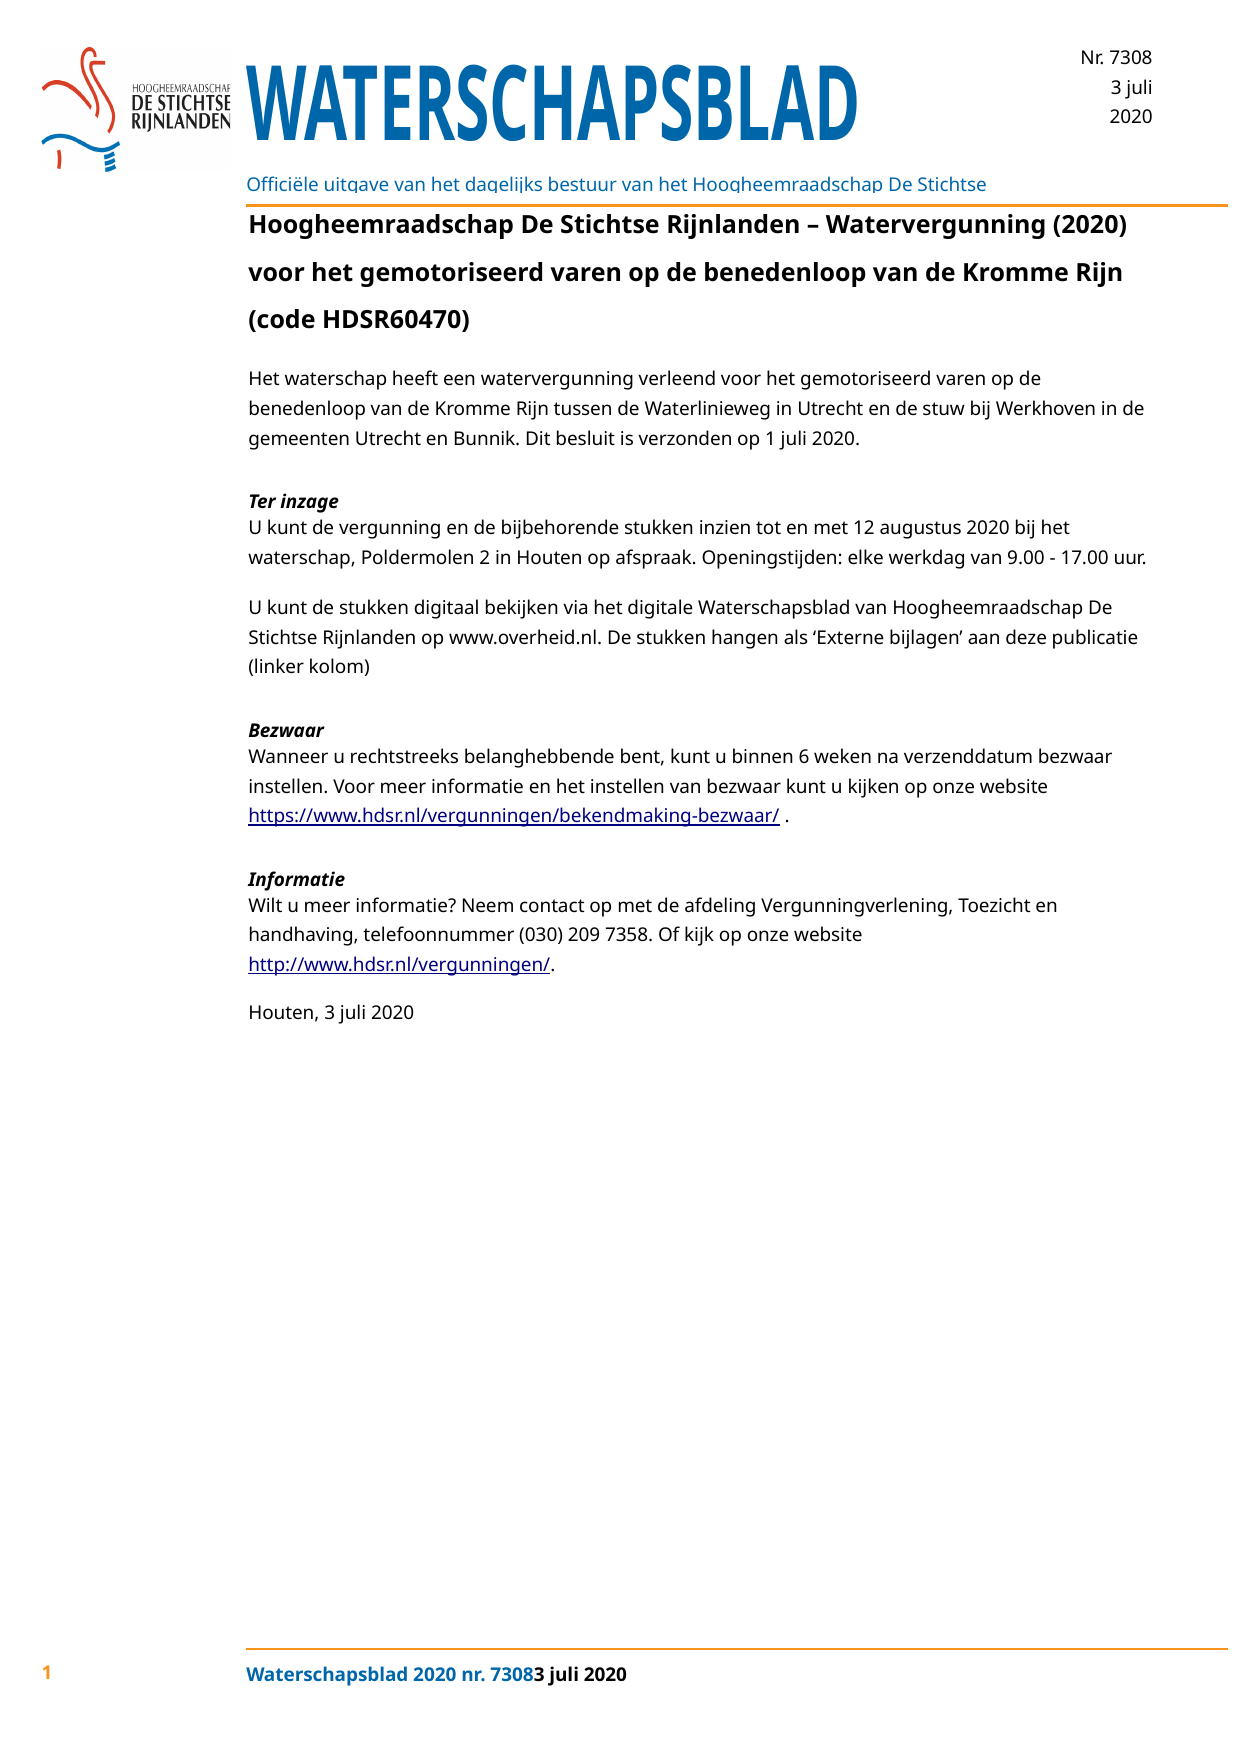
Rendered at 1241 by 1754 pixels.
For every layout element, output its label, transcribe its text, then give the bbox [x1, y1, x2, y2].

text Wanneer u rechtstreeks belanghebbende bent, kunt u binnen 6 weken na verzenddatum bezwaar instellen. Voor meer informatie en het instellen van bezwaar kunt u kijken op onze website https://www.hdsr.nl/vergunningen/bekendmaking-bezwaar/ . [248, 743, 1152, 828]
text Bezwaar [248, 717, 1152, 743]
text Wilt u meer informatie? Neem contact op met de afdeling Vergunningverlening, Toezicht en handhaving, telefoonnummer (030) 209 7358. Of kijk op onze website http://www.hdsr.nl/vergunningen/. [248, 892, 1152, 977]
text U kunt de stukken digitaal bekijken via het digitale Waterschapsblad van Hoogheemraadschap De Stichtse Rijnlanden op www.overheid.nl. De stukken hangen als ‘Externe bijlagen’ aan deze publicatie (linker kolom) [248, 594, 1152, 679]
picture [41, 47, 231, 172]
text Hoogheemraadschap De Stichtse Rijnlanden – Watervergunning (2020) voor het gemotoriseerd varen op de benedenloop van de Kromme Rijn (code HDSR60470) [248, 207, 1152, 336]
text Informatie [248, 866, 1152, 892]
text Houten, 3 juli 2020 [248, 999, 1152, 1025]
text Ter inzage [248, 489, 1152, 514]
text U kunt de vergunning en de bijbehorende stukken inzien tot en met 12 augustus 2020 bij het waterschap, Poldermolen 2 in Houten op afspraak. Openingstijden: elke werkdag van 9.00 - 17.00 uur. [248, 514, 1152, 570]
text Het waterschap heeft een watervergunning verleend voor het gemotoriseerd varen op de benedenloop van de Kromme Rijn tussen de Waterlinieweg in Utrecht en de stuw bij Werkhoven in de gemeenten Utrecht en Bunnik. Dit besluit is verzonden op 1 juli 2020. [248, 366, 1152, 450]
